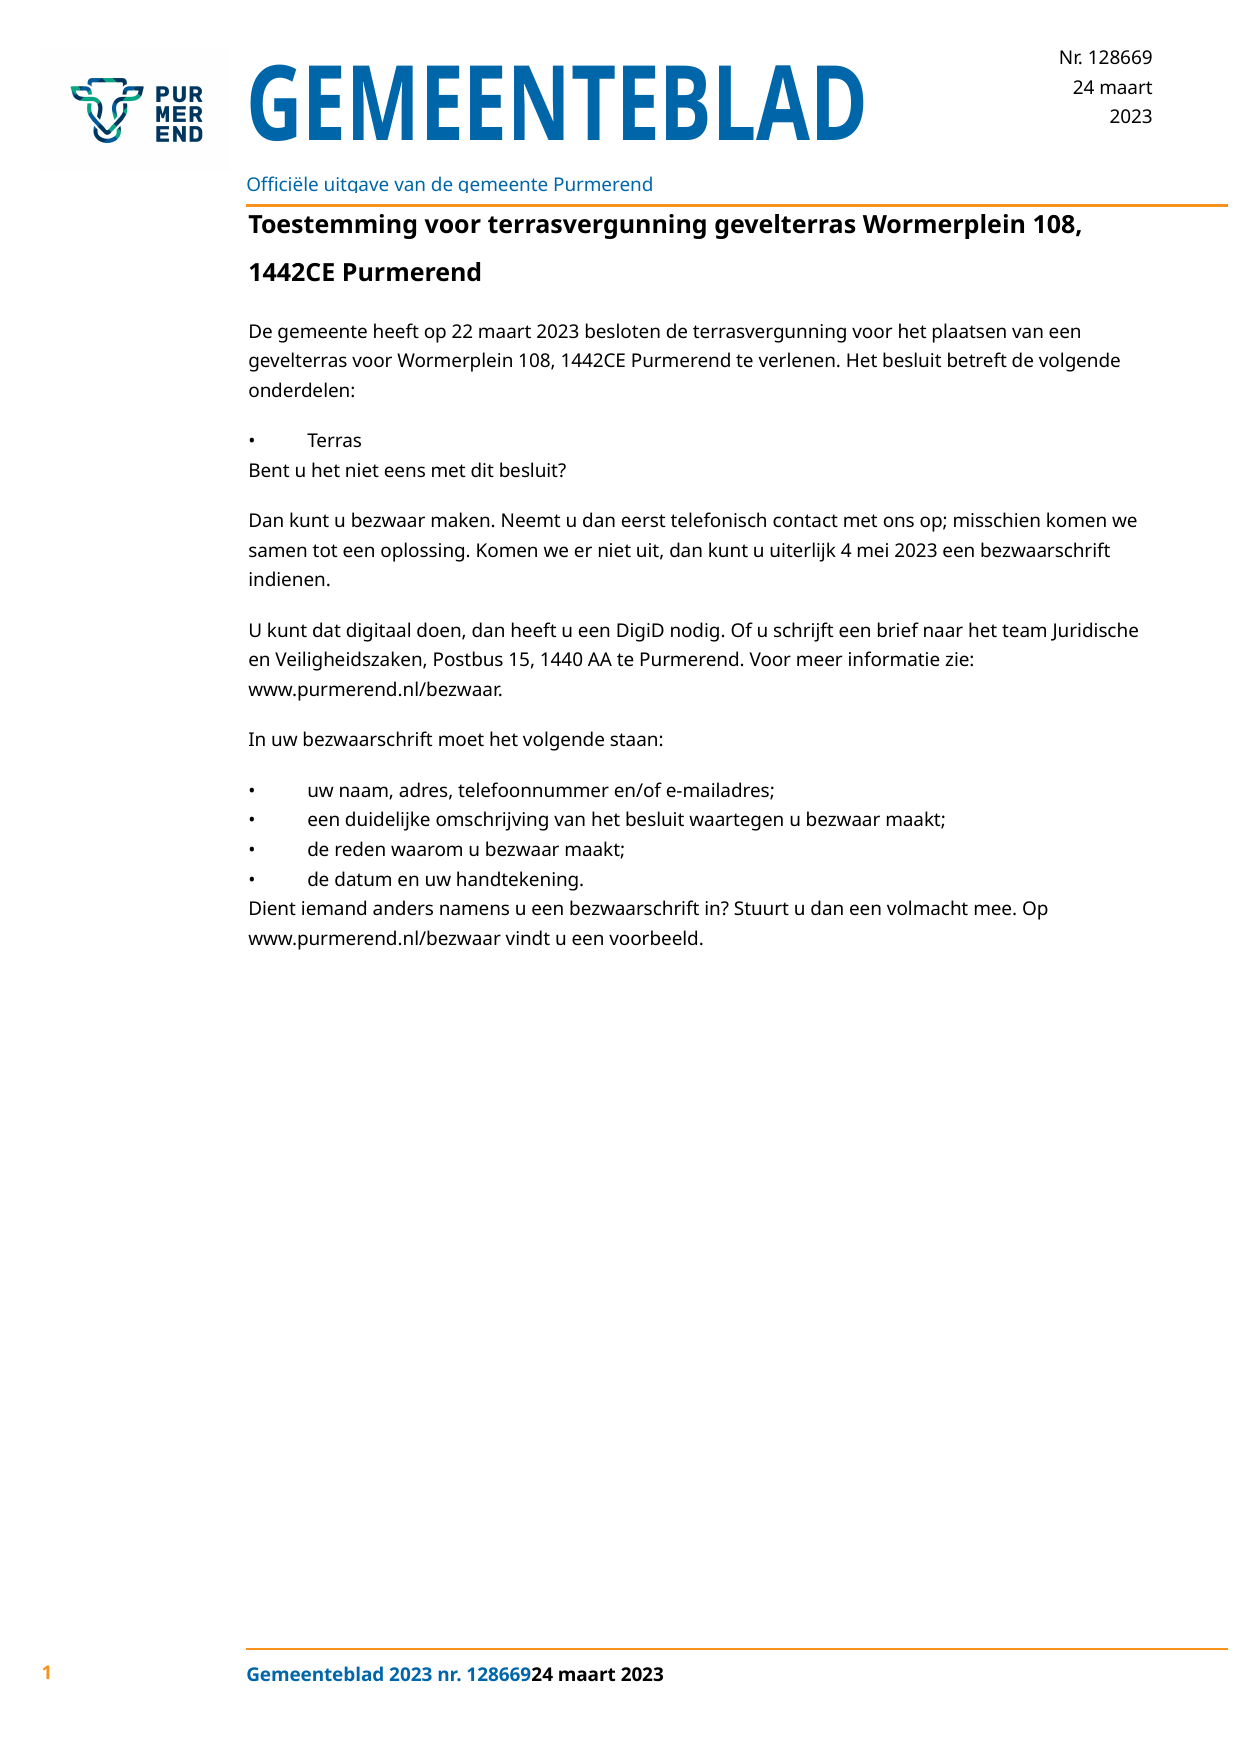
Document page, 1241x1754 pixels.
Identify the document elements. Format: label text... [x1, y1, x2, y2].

text Dan kunt u bezwaar maken. Neemt u dan eerst telefonisch contact met ons op; misschien komen we samen tot een oplossing. Komen we er niet uit, dan kunt u uiterlijk 4 mei 2023 een bezwaarschrift indienen. [248, 507, 1152, 592]
text De gemeente heeft op 22 maart 2023 besloten de terrasvergunning voor het plaatsen van een gevelterras voor Wormerplein 108, 1442CE Purmerend te verlenen. Het besluit betreft de volgende onderdelen: [248, 318, 1152, 403]
text In uw bezwaarschrift moet het volgende staan: [248, 727, 1152, 752]
list een duidelijke omschrijving van het besluit waartegen u bezwaar maakt; [248, 807, 1152, 832]
list de reden waarom u bezwaar maakt; [248, 836, 1152, 862]
text Dient iemand anders namens u een bezwaarschrift in? Stuurt u dan een volmacht mee. Op www.purmerend.nl/bezwaar vindt u een voorbeeld. [248, 895, 1152, 951]
text Toestemming voor terrasvergunning gevelterras Wormerplein 108, 1442CE Purmerend [248, 207, 1152, 288]
picture [41, 47, 231, 172]
text Bent u het niet eens met dit besluit? [248, 457, 1152, 483]
text U kunt dat digitaal doen, dan heeft u een DigiD nodig. Of u schrijft een brief naar het team Juridische en Veiligheidszaken, Postbus 15, 1440 AA te Purmerend. Voor meer informatie zie: www.purmerend.nl/bezwaar. [248, 617, 1152, 702]
list de datum en uw handtekening. [248, 866, 1152, 892]
list Terras [248, 427, 1152, 453]
list uw naam, adres, telefoonnummer en/of e-mailadres; [248, 777, 1152, 803]
